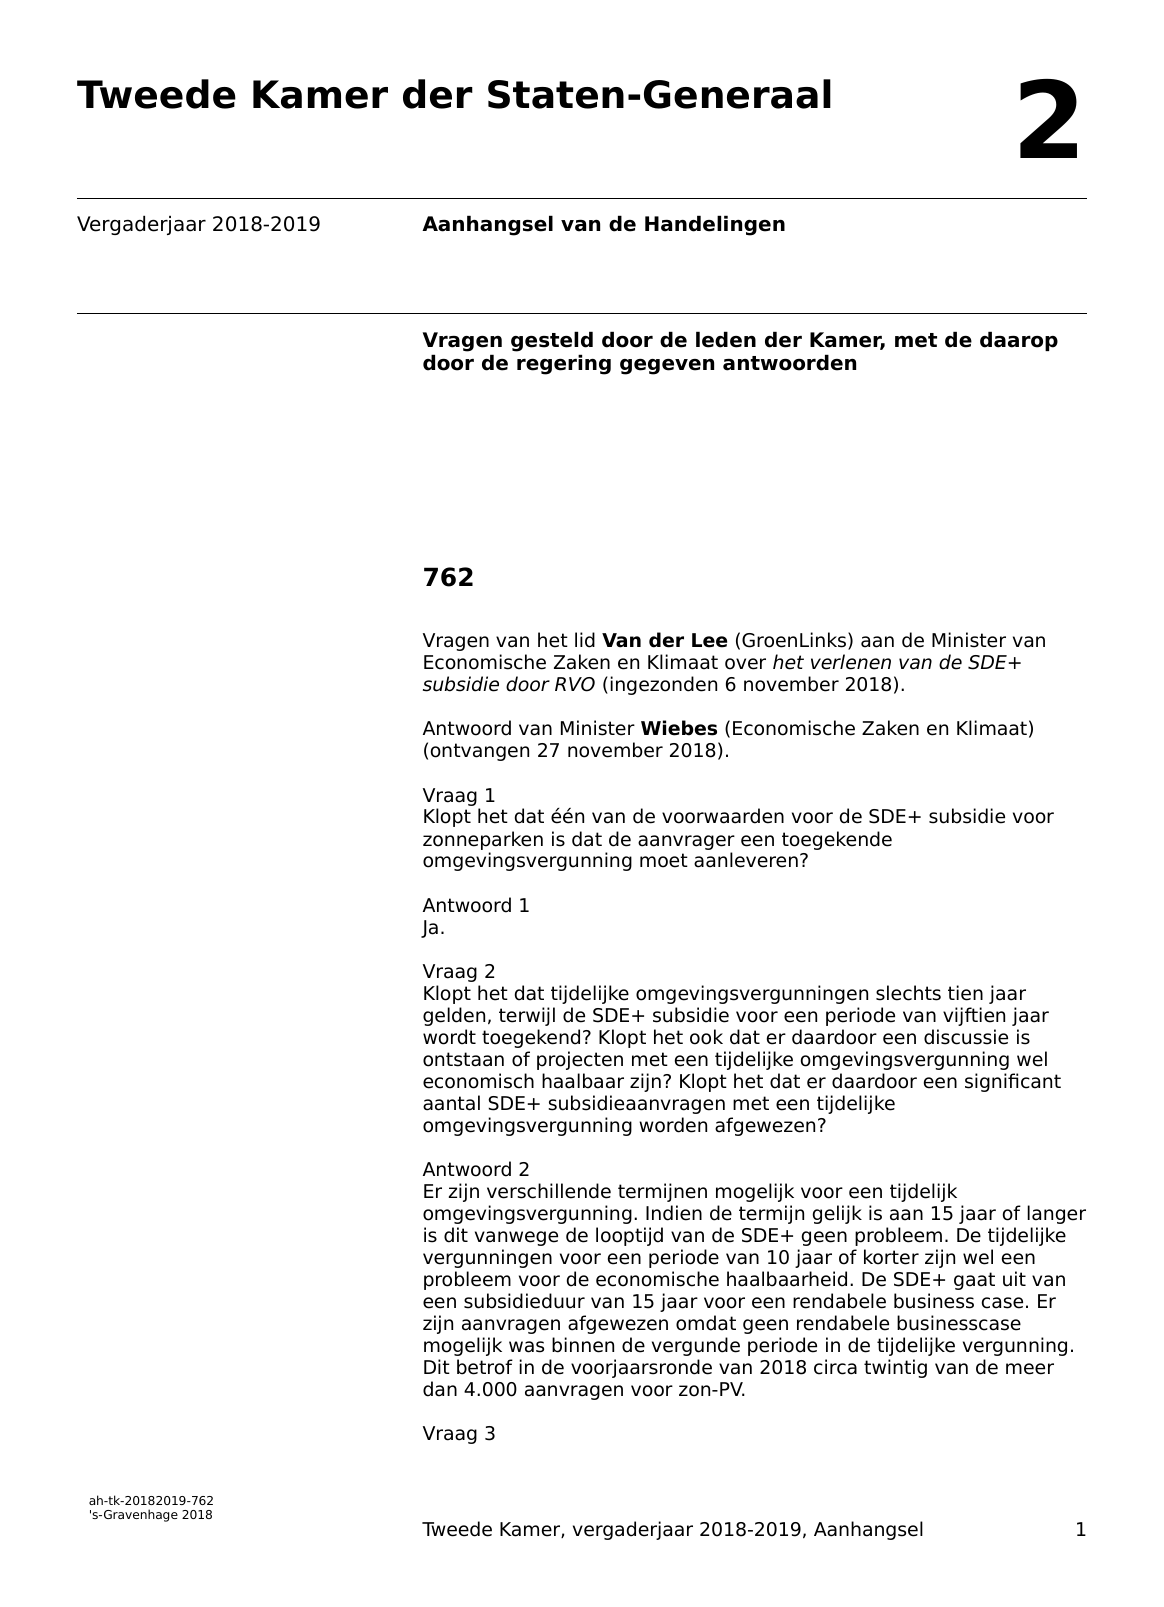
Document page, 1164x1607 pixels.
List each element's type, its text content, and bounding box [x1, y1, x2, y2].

table_header 2 [886, 59, 1087, 198]
text 's-Gravenhage 2018 [88, 1508, 323, 1522]
text Er zijn verschillende termijnen mogelijk voor een tijdelijk omgevingsvergunning. Indien de termijn gelijk is aan 15 jaar of langer is dit vanwege de looptijd van de SDE+ geen probleem. De tijdelijke vergunningen voor een periode van 10 jaar of korter zijn wel een probleem voor de economische haalbaarheid. De SDE+ gaat uit van een subsidieduur van 15 jaar voor een rendabele business case. Er zijn aanvragen afgewezen omdat geen rendabele businesscase mogelijk was binnen de vergunde periode in de tijdelijke vergunning. Dit betrof in de voorjaarsronde van 2018 circa twintig van de meer dan 4.000 aanvragen voor zon-PV. [422, 1181, 1087, 1401]
text Vraag 2 [422, 961, 1087, 983]
text Klopt het dat één van de voorwaarden voor de SDE+ subsidie voor zonneparken is dat de aanvrager een toegekende omgevingsvergunning moet aanleveren? [422, 806, 1087, 872]
text Ja. [422, 917, 1087, 938]
table_cell [77, 314, 422, 375]
text Antwoord van Minister Wiebes (Economische Zaken en Klimaat) (ontvangen 27 november 2018). [422, 718, 1087, 762]
text Antwoord 1 [422, 894, 1087, 917]
table_cell Vragen gesteld door de leden der Kamer, met de daarop door de regering gegeven antwoorden [422, 314, 1087, 375]
table_header Tweede Kamer der Staten-Generaal [77, 59, 886, 198]
text Klopt het dat tijdelijke omgevingsvergunningen slechts tien jaar gelden, terwijl de SDE+ subsidie voor een periode van vijftien jaar wordt toegekend? Klopt het ook dat er daardoor een discussie is ontstaan of projecten met een tijdelijke omgevingsvergunning wel economisch haalbaar zijn? Klopt het dat er daardoor een significant aantal SDE+ subsidieaanvragen met een tijdelijke omgevingsvergunning worden afgewezen? [422, 983, 1087, 1137]
text Antwoord 2 [422, 1159, 1087, 1181]
text 762 [422, 563, 1087, 592]
text Vragen van het lid Van der Lee (GroenLinks) aan de Minister van Economische Zaken en Klimaat over het verlenen van de SDE+ subsidie door RVO (ingezonden 6 november 2018). [422, 630, 1087, 696]
table_cell Vergaderjaar 2018-2019 [77, 199, 422, 313]
text Vraag 1 [422, 784, 1087, 806]
text Vraag 3 [422, 1423, 1087, 1445]
text ah-tk-20182019-762 [88, 1494, 323, 1508]
table_cell Aanhangsel van de Handelingen [422, 199, 1087, 313]
